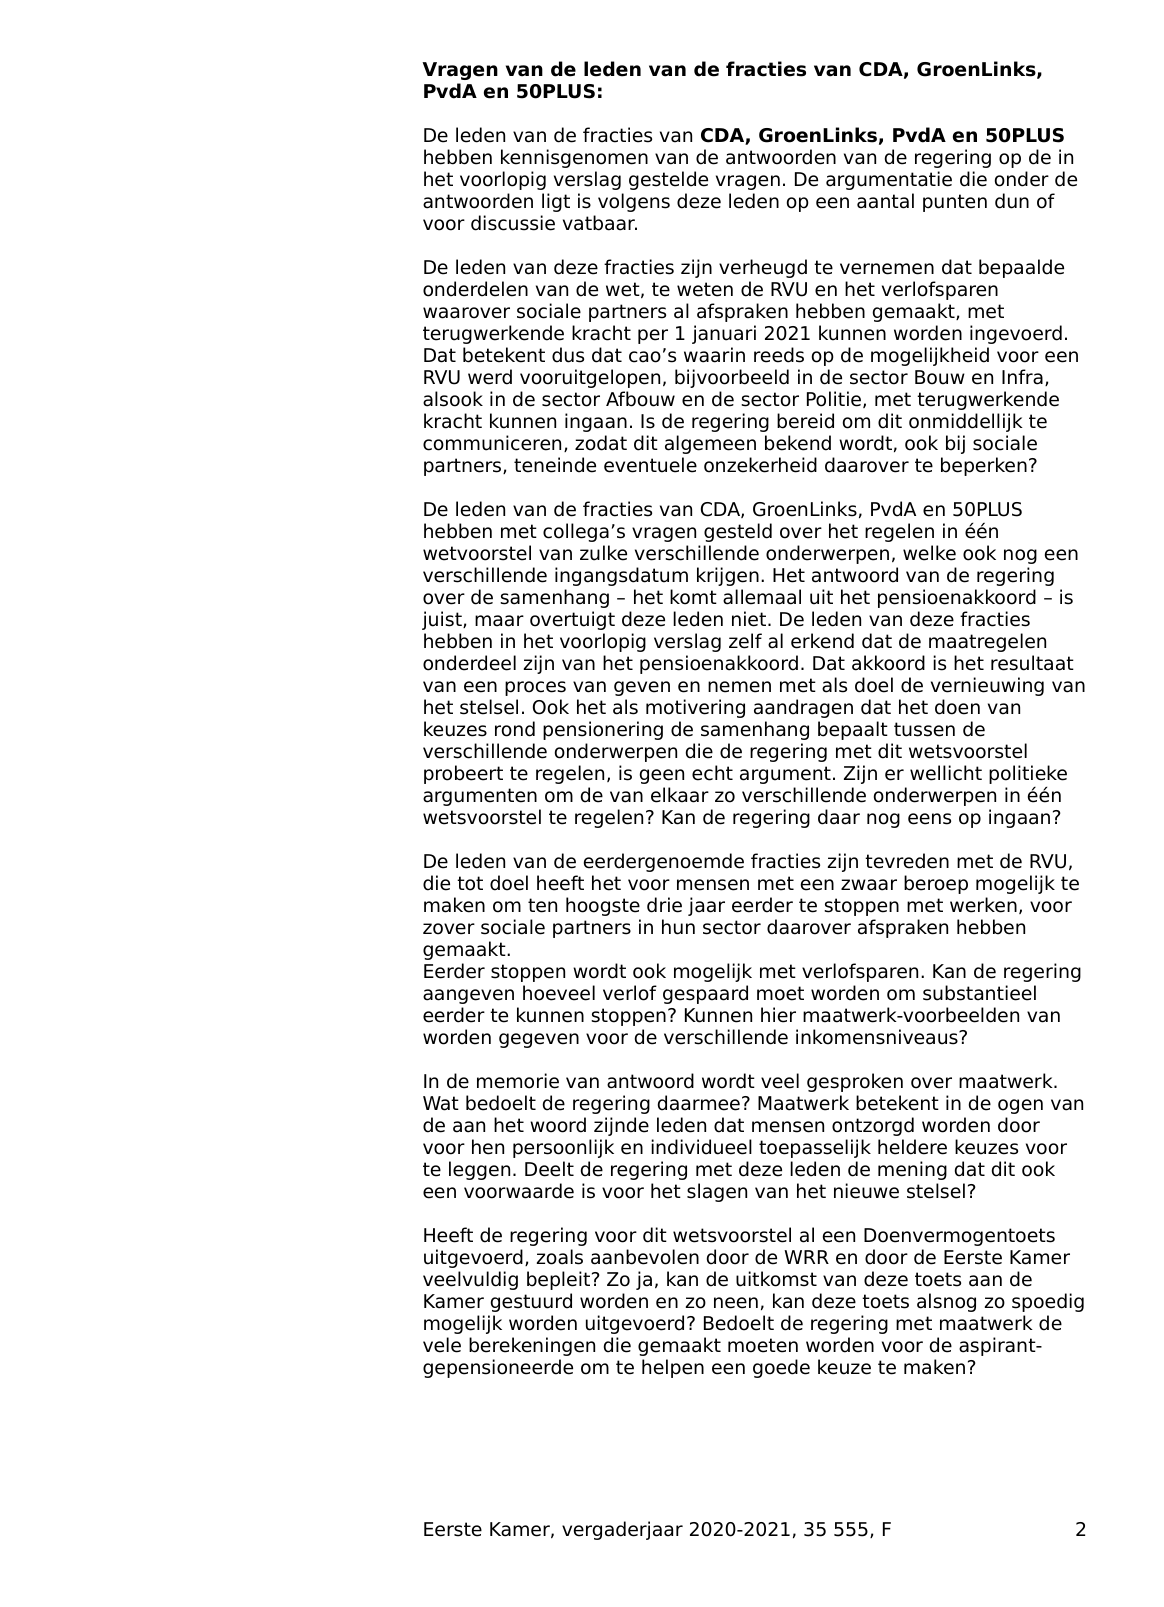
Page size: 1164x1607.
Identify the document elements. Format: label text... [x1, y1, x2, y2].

text Heeft de regering voor dit wetsvoorstel al een Doenvermogentoets uitgevoerd, zoals aanbevolen door de WRR en door de Eerste Kamer veelvuldig bepleit? Zo ja, kan de uitkomst van deze toets aan de Kamer gestuurd worden en zo neen, kan deze toets alsnog zo spoedig mogelijk worden uitgevoerd? Bedoelt de regering met maatwerk de vele berekeningen die gemaakt moeten worden voor de aspirant-gepensioneerde om te helpen een goede keuze te maken? [422, 1225, 1087, 1379]
text In de memorie van antwoord wordt veel gesproken over maatwerk. Wat bedoelt de regering daarmee? Maatwerk betekent in de ogen van de aan het woord zijnde leden dat mensen ontzorgd worden door voor hen persoonlijk en individueel toepasselijk heldere keuzes voor te leggen. Deelt de regering met deze leden de mening dat dit ook een voorwaarde is voor het slagen van het nieuwe stelsel? [422, 1071, 1087, 1203]
subtitle Vragen van de leden van de fracties van CDA, GroenLinks, PvdA en 50PLUS: [422, 59, 1087, 103]
text Eerder stoppen wordt ook mogelijk met verlofsparen. Kan de regering aangeven hoeveel verlof gespaard moet worden om substantieel eerder te kunnen stoppen? Kunnen hier maatwerk-voorbeelden van worden gegeven voor de verschillende inkomensniveaus? [422, 961, 1087, 1049]
text De leden van deze fracties zijn verheugd te vernemen dat bepaalde onderdelen van de wet, te weten de RVU en het verlofsparen waarover sociale partners al afspraken hebben gemaakt, met terugwerkende kracht per 1 januari 2021 kunnen worden ingevoerd. Dat betekent dus dat cao’s waarin reeds op de mogelijkheid voor een RVU werd vooruitgelopen, bijvoorbeeld in de sector Bouw en Infra, alsook in de sector Afbouw en de sector Politie, met terugwerkende kracht kunnen ingaan. Is de regering bereid om dit onmiddellijk te communiceren, zodat dit algemeen bekend wordt, ook bij sociale partners, teneinde eventuele onzekerheid daarover te beperken? [422, 257, 1087, 477]
text De leden van de eerdergenoemde fracties zijn tevreden met de RVU, die tot doel heeft het voor mensen met een zwaar beroep mogelijk te maken om ten hoogste drie jaar eerder te stoppen met werken, voor zover sociale partners in hun sector daarover afspraken hebben gemaakt. [422, 851, 1087, 961]
text De leden van de fracties van CDA, GroenLinks, PvdA en 50PLUS hebben met collega’s vragen gesteld over het regelen in één wetvoorstel van zulke verschillende onderwerpen, welke ook nog een verschillende ingangsdatum krijgen. Het antwoord van de regering over de samenhang – het komt allemaal uit het pensioenakkoord – is juist, maar overtuigt deze leden niet. De leden van deze fracties hebben in het voorlopig verslag zelf al erkend dat de maatregelen onderdeel zijn van het pensioenakkoord. Dat akkoord is het resultaat van een proces van geven en nemen met als doel de vernieuwing van het stelsel. Ook het als motivering aandragen dat het doen van keuzes rond pensionering de samenhang bepaalt tussen de verschillende onderwerpen die de regering met dit wetsvoorstel probeert te regelen, is geen echt argument. Zijn er wellicht politieke argumenten om de van elkaar zo verschillende onderwerpen in één wetsvoorstel te regelen? Kan de regering daar nog eens op ingaan? [422, 499, 1087, 829]
text De leden van de fracties van CDA, GroenLinks, PvdA en 50PLUS hebben kennisgenomen van de antwoorden van de regering op de in het voorlopig verslag gestelde vragen. De argumentatie die onder de antwoorden ligt is volgens deze leden op een aantal punten dun of voor discussie vatbaar. [422, 125, 1087, 235]
